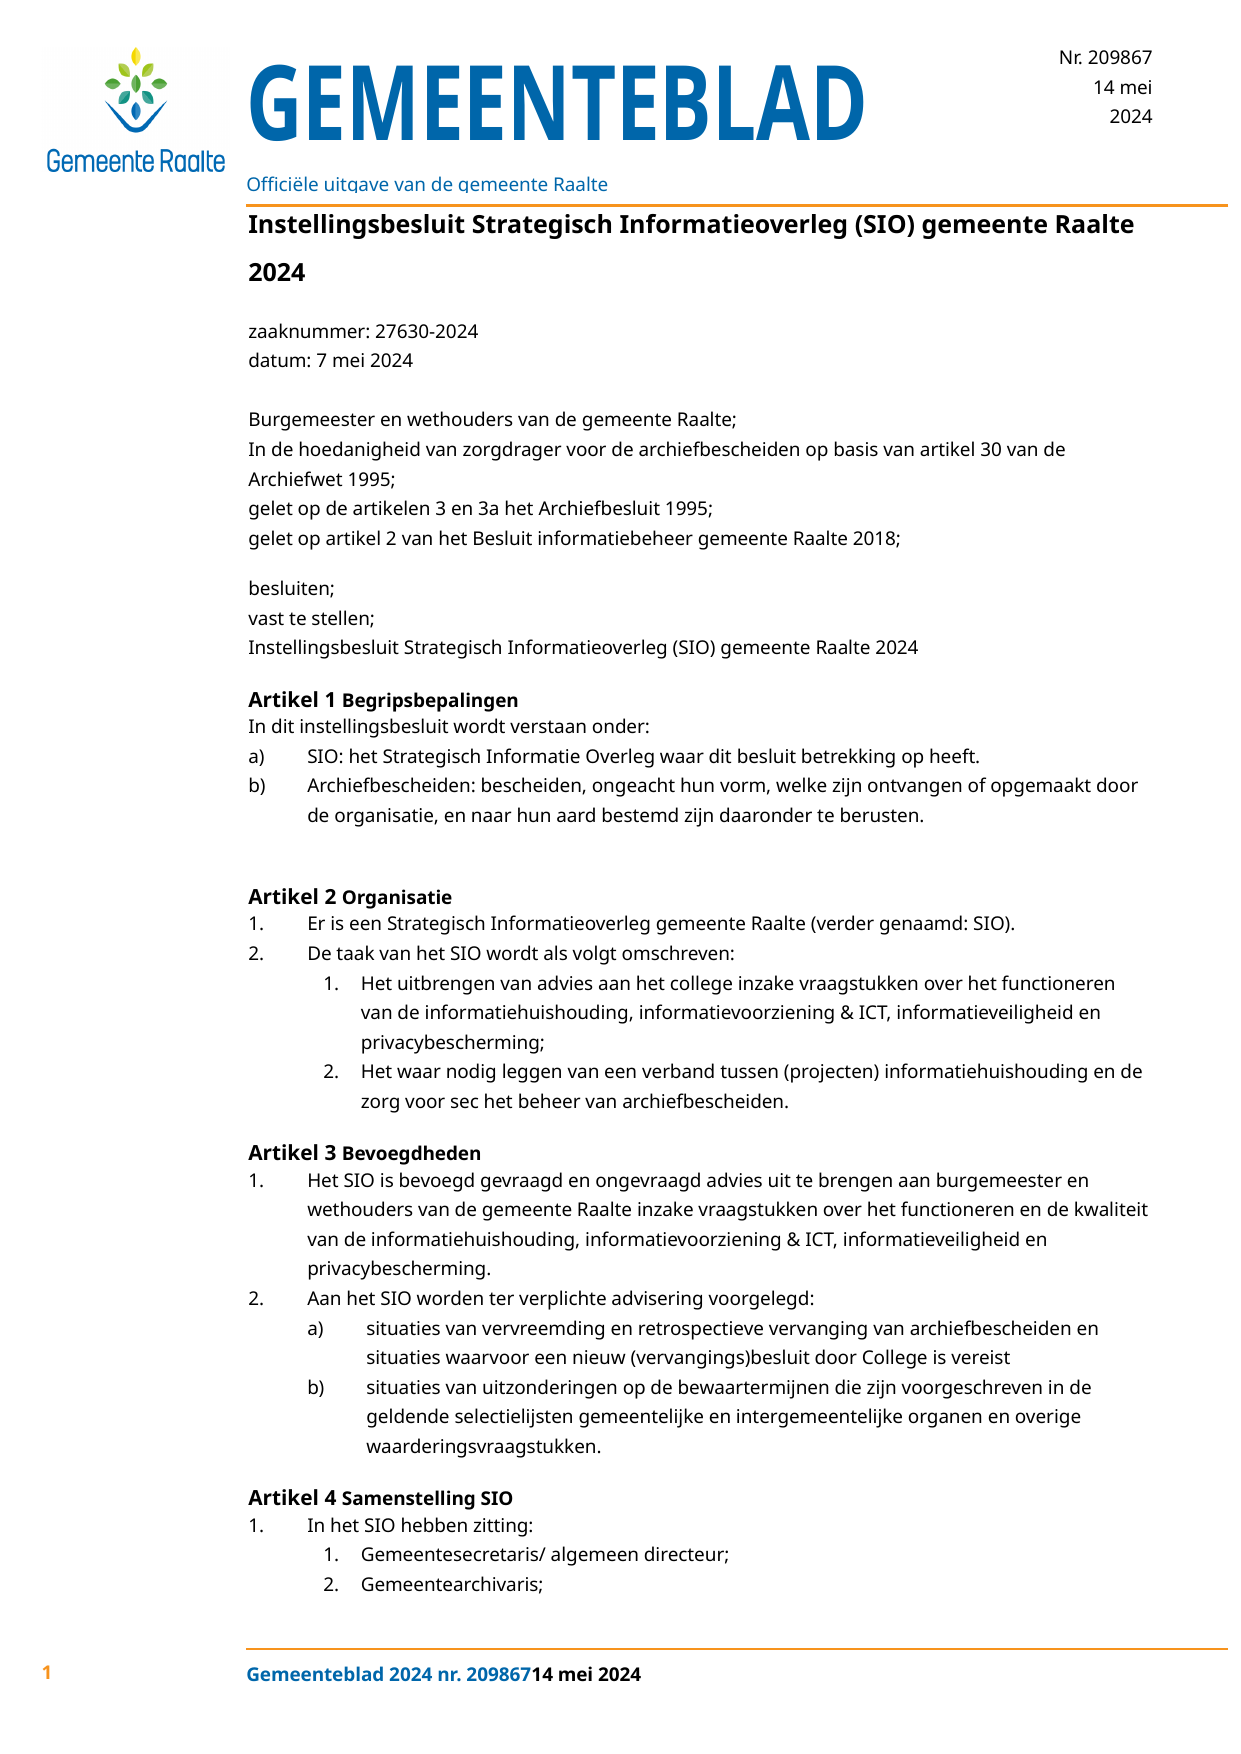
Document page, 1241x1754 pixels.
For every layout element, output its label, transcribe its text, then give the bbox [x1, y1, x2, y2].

text In de hoedanigheid van zorgdrager voor de archiefbescheiden op basis van artikel 30 van de Archiefwet 1995; [248, 436, 1152, 492]
text besluiten; [248, 575, 1152, 601]
text In dit instellingsbesluit wordt verstaan onder: [248, 713, 1152, 739]
text Artikel 4 Samenstelling SIO [248, 1483, 1152, 1512]
list Er is een Strategisch Informatieoverleg gemeente Raalte (verder genaamd: SIO). [248, 911, 1152, 936]
list situaties van vervreemding en retrospectieve vervanging van archiefbescheiden en situaties waarvoor een nieuw (vervangings)besluit door College is vereist [307, 1315, 1152, 1370]
text gelet op de artikelen 3 en 3a het Archiefbesluit 1995; [248, 495, 1152, 521]
text Artikel 1 Begripsbepalingen [248, 685, 1152, 713]
list Het SIO is bevoegd gevraagd en ongevraagd advies uit te brengen aan burgemeester en wethouders van de gemeente Raalte inzake vraagstukken over het functioneren en de kwaliteit van de informatiehuishouding, informatievoorziening & ICT, informatieveiligheid en privacybescherming. [248, 1167, 1152, 1281]
list Archiefbescheiden: bescheiden, ongeacht hun vorm, welke zijn ontvangen of opgemaakt door de organisatie, en naar hun aard bestemd zijn daaronder te berusten. [248, 772, 1152, 828]
text Burgemeester en wethouders van de gemeente Raalte; [248, 407, 1152, 432]
list De taak van het SIO wordt als volgt omschreven: [248, 940, 1152, 966]
text Artikel 2 Organisatie [248, 882, 1152, 911]
list Aan het SIO worden ter verplichte advisering voorgelegd: [248, 1285, 1152, 1311]
text Instellingsbesluit Strategisch Informatieoverleg (SIO) gemeente Raalte 2024 [248, 634, 1152, 660]
text gelet op artikel 2 van het Besluit informatiebeheer gemeente Raalte 2018; [248, 525, 1152, 551]
list Het waar nodig leggen van een verband tussen (projecten) informatiehuishouding en de zorg voor sec het beheer van archiefbescheiden. [323, 1058, 1152, 1114]
list In het SIO hebben zitting: [248, 1512, 1152, 1538]
text datum: 7 mei 2024 [248, 347, 1152, 373]
text Artikel 3 Bevoegdheden [248, 1138, 1152, 1167]
list situaties van uitzonderingen op de bewaartermijnen die zijn voorgeschreven in de geldende selectielijsten gemeentelijke en intergemeentelijke organen en overige waarderingsvraagstukken. [307, 1374, 1152, 1459]
text vast te stellen; [248, 605, 1152, 631]
text zaaknummer: 27630-2024 [248, 318, 1152, 344]
list Het uitbrengen van advies aan het college inzake vraagstukken over het functioneren van de informatiehuishouding, informatievoorziening & ICT, informatieveiligheid en privacybescherming; [323, 970, 1152, 1054]
list Gemeentearchivaris; [323, 1571, 1152, 1597]
list Gemeentesecretaris/ algemeen directeur; [323, 1542, 1152, 1567]
text Instellingsbesluit Strategisch Informatieoverleg (SIO) gemeente Raalte 2024 [248, 207, 1152, 288]
list SIO: het Strategisch Informatie Overleg waar dit besluit betrekking op heeft. [248, 743, 1152, 769]
picture [41, 47, 231, 172]
